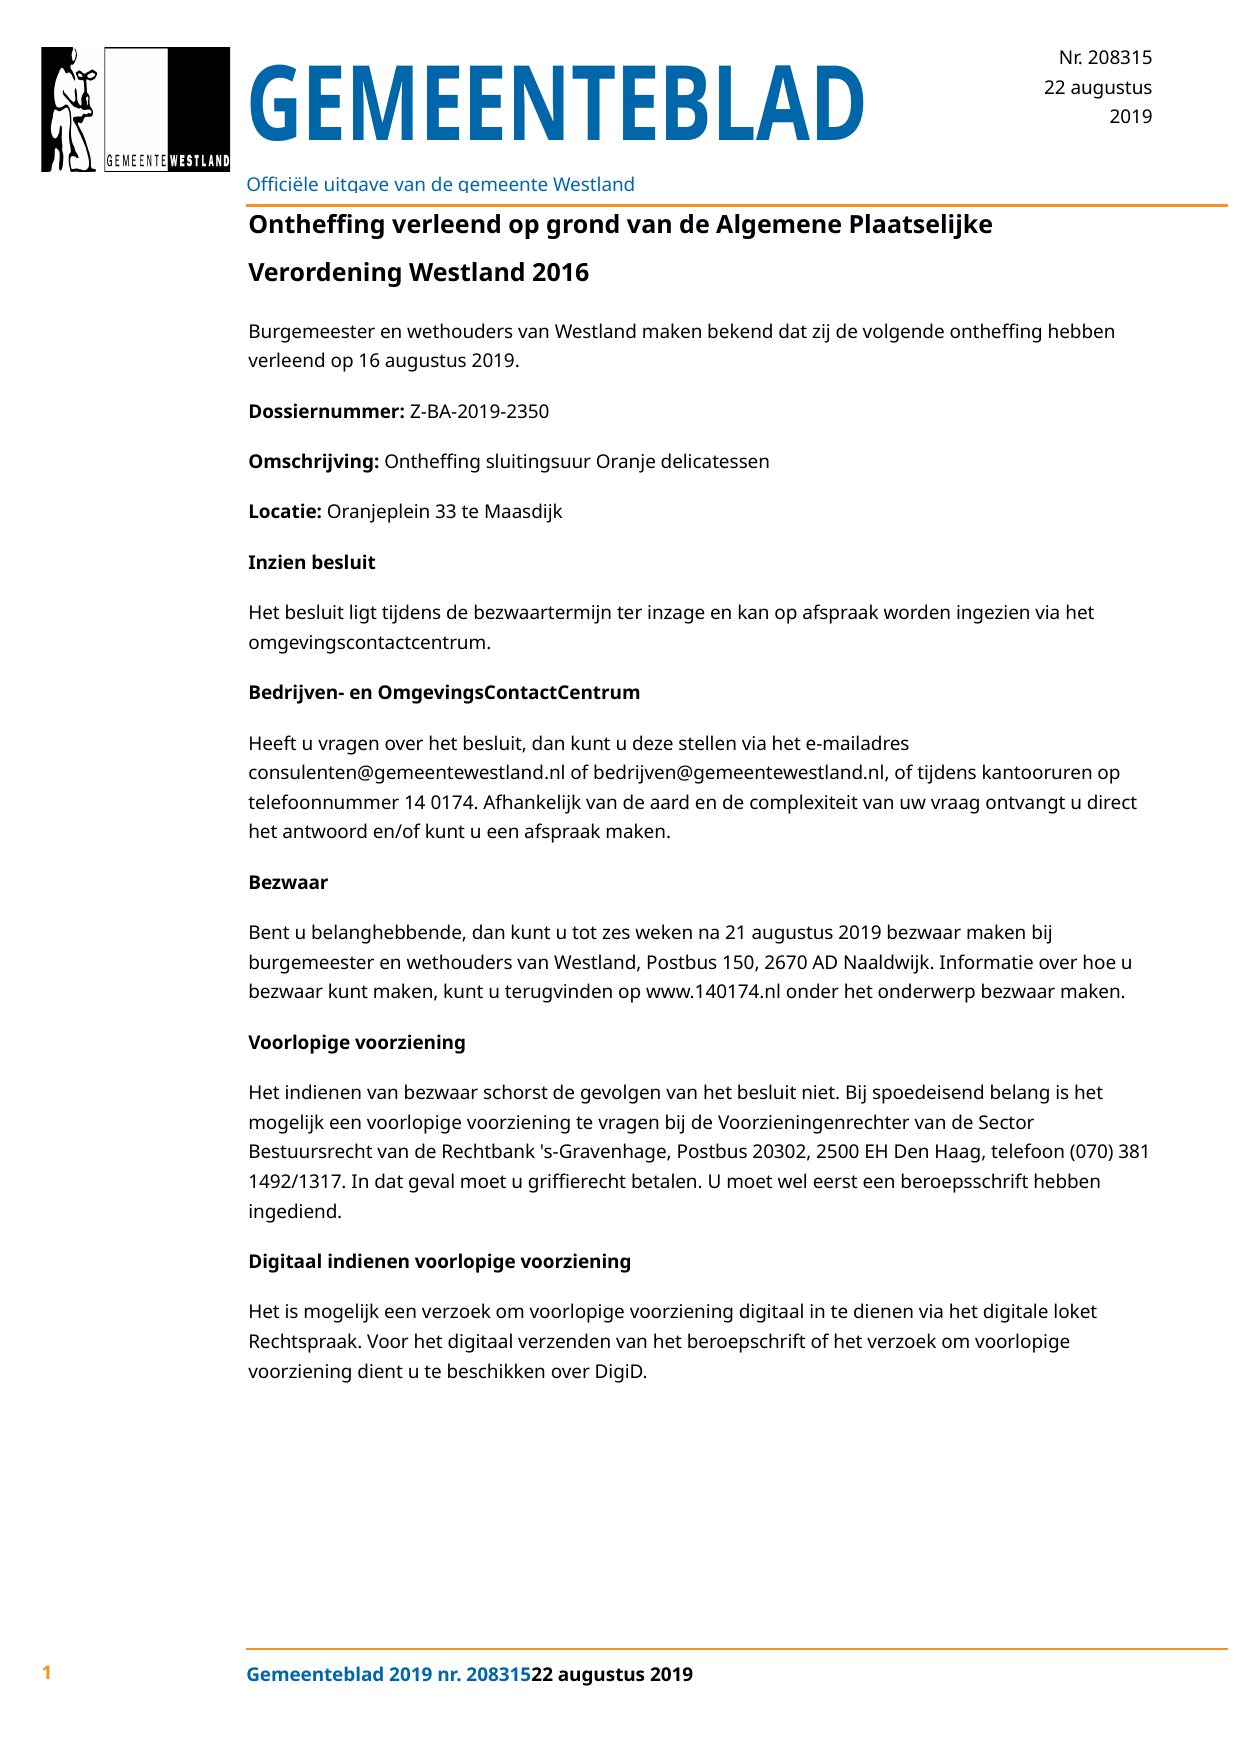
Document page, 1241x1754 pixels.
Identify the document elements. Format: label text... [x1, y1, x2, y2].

text Het indienen van bezwaar schorst de gevolgen van het besluit niet. Bij spoedeisend belang is het mogelijk een voorlopige voorziening te vragen bij de Voorzieningenrechter van de Sector Bestuursrecht van de Rechtbank 's-Gravenhage, Postbus 20302, 2500 EH Den Haag, telefoon (070) 381 1492/1317. In dat geval moet u griffierecht betalen. U moet wel eerst een beroepsschrift hebben ingediend. [248, 1079, 1152, 1224]
text Dossiernummer: Z-BA-2019-2350 [248, 398, 1152, 424]
text Bedrijven- en OmgevingsContactCentrum [248, 679, 1152, 705]
text Digitaal indienen voorlopige voorziening [248, 1248, 1152, 1274]
text Inzien besluit [248, 549, 1152, 575]
text Bezwaar [248, 869, 1152, 895]
text Heeft u vragen over het besluit, dan kunt u deze stellen via het e-mailadres consulenten@gemeentewestland.nl of bedrijven@gemeentewestland.nl, of tijdens kantooruren op telefoonnummer 14 0174. Afhankelijk van de aard en de complexiteit van uw vraag ontvangt u direct het antwoord en/of kunt u een afspraak maken. [248, 730, 1152, 844]
text Het besluit ligt tijdens de bezwaartermijn ter inzage en kan op afspraak worden ingezien via het omgevingscontactcentrum. [248, 599, 1152, 655]
text Ontheffing verleend op grond van de Algemene Plaatselijke Verordening Westland 2016 [248, 207, 1152, 288]
text Het is mogelijk een verzoek om voorlopige voorziening digitaal in te dienen via het digitale loket Rechtspraak. Voor het digitaal verzenden van het beroepschrift of het verzoek om voorlopige voorziening dient u te beschikken over DigiD. [248, 1299, 1152, 1384]
text Omschrijving: Ontheffing sluitingsuur Oranje delicatessen [248, 448, 1152, 474]
text Locatie: Oranjeplein 33 te Maasdijk [248, 499, 1152, 524]
picture [41, 47, 231, 172]
text Burgemeester en wethouders van Westland maken bekend dat zij de volgende ontheffing hebben verleend op 16 augustus 2019. [248, 318, 1152, 373]
text Bent u belanghebbende, dan kunt u tot zes weken na 21 augustus 2019 bezwaar maken bij burgemeester en wethouders van Westland, Postbus 150, 2670 AD Naaldwijk. Informatie over hoe u bezwaar kunt maken, kunt u terugvinden op www.140174.nl onder het onderwerp bezwaar maken. [248, 919, 1152, 1004]
text Voorlopige voorziening [248, 1029, 1152, 1055]
